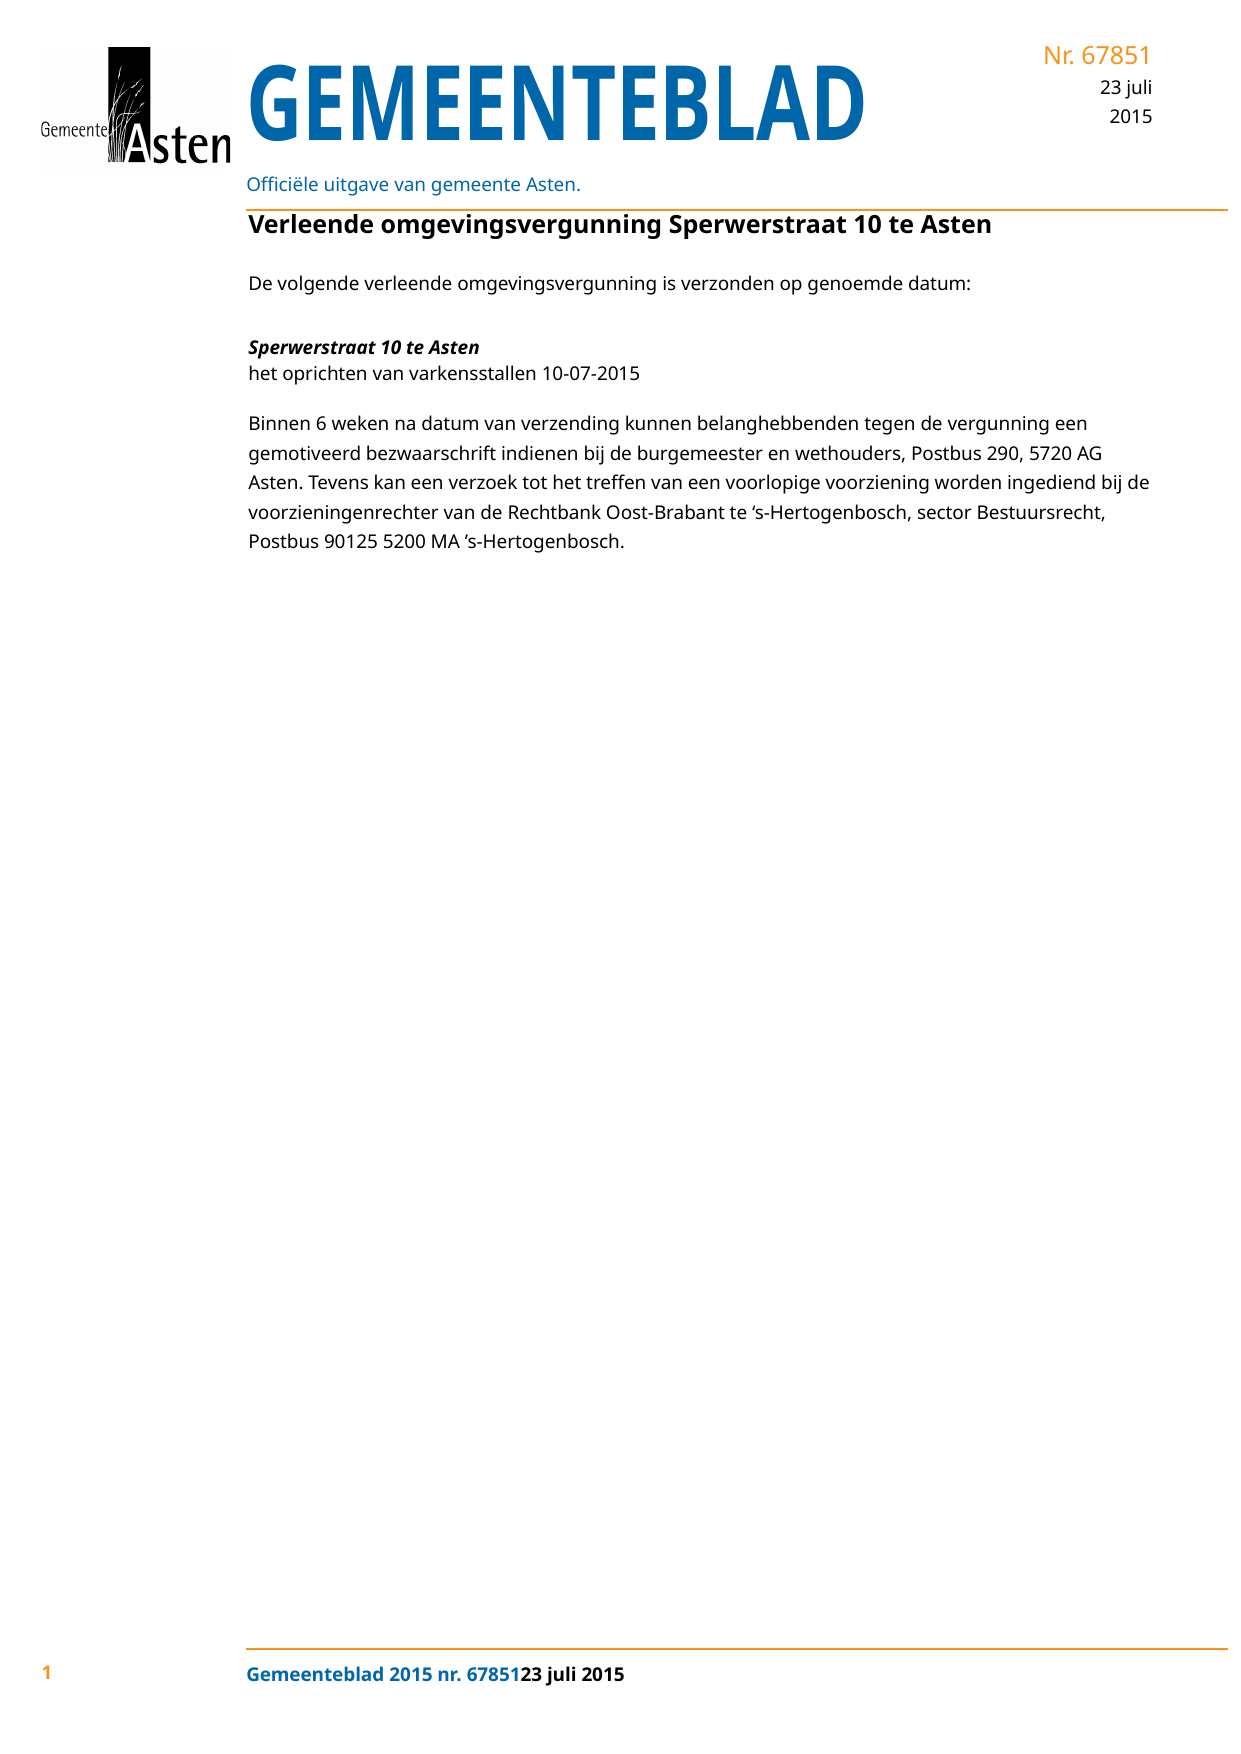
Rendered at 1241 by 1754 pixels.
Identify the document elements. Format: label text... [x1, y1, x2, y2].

picture [41, 47, 231, 172]
text De volgende verleende omgevingsvergunning is verzonden op genoemde datum: [248, 270, 1152, 296]
text het oprichten van varkensstallen 10-07-2015 [248, 360, 1152, 386]
text Sperwerstraat 10 te Asten [248, 334, 1152, 360]
text Verleende omgevingsvergunning Sperwerstraat 10 te Asten [248, 211, 1152, 241]
text Binnen 6 weken na datum van verzending kunnen belanghebbenden tegen de vergunning een gemotiveerd bezwaarschrift indienen bij de burgemeester en wethouders, Postbus 290, 5720 AG Asten. Tevens kan een verzoek tot het treffen van een voorlopige voorziening worden ingediend bij de voorzieningenrechter van de Rechtbank Oost-Brabant te ‘s-Hertogenbosch, sector Bestuursrecht, Postbus 90125 5200 MA ’s-Hertogenbosch. [248, 410, 1152, 554]
